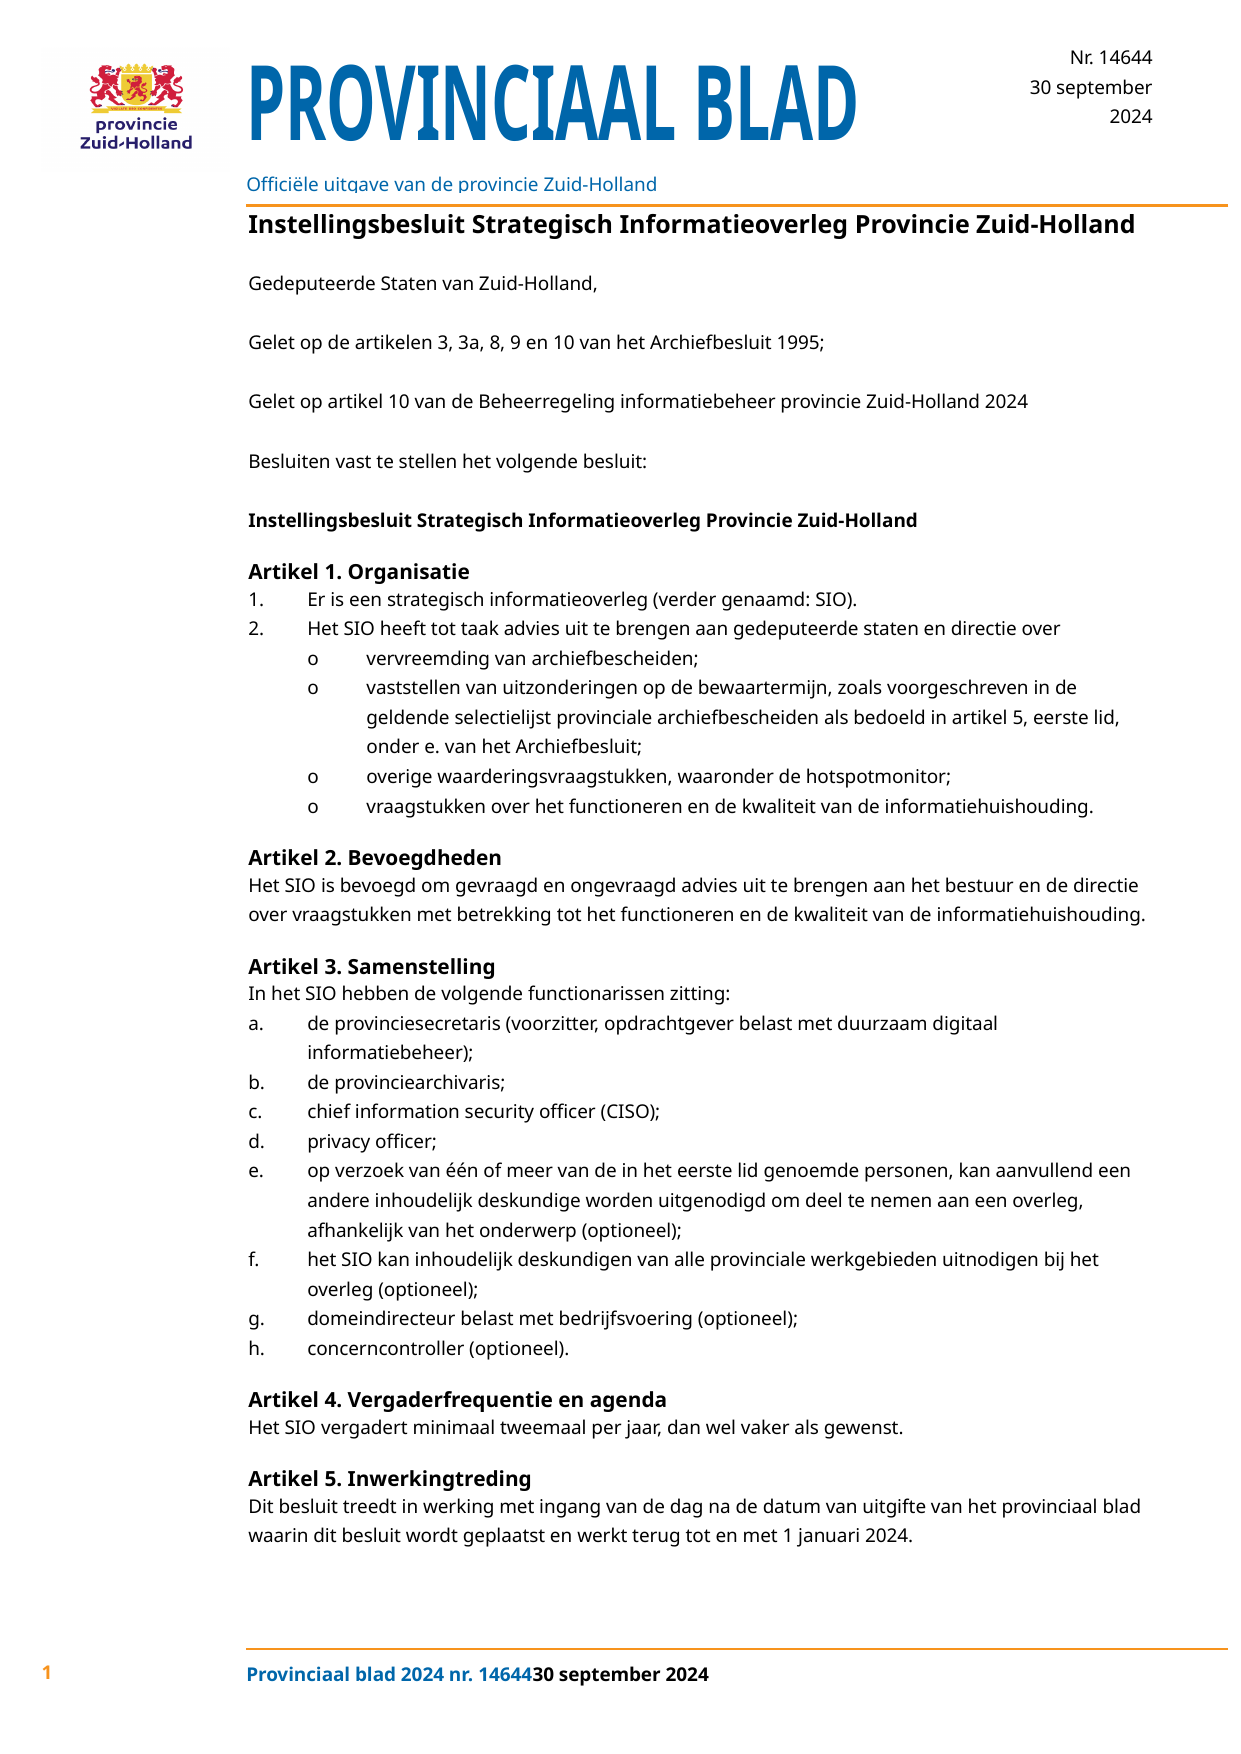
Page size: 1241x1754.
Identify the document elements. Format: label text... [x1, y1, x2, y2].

list overige waarderingsvraagstukken, waaronder de hotspotmonitor; [307, 763, 1152, 789]
text Het SIO vergadert minimaal tweemaal per jaar, dan wel vaker als gewenst. [248, 1414, 1152, 1440]
list domeindirecteur belast met bedrijfsvoering (optioneel); [248, 1306, 1152, 1331]
text Instellingsbesluit Strategisch Informatieoverleg Provincie Zuid-Holland [248, 507, 1152, 533]
text Artikel 5. Inwerkingtreding [248, 1464, 1152, 1493]
text Dit besluit treedt in werking met ingang van de dag na de datum van uitgifte van het provinciaal blad waarin dit besluit wordt geplaatst en werkt terug tot en met 1 januari 2024. [248, 1493, 1152, 1548]
text Gedeputeerde Staten van Zuid-Holland, [248, 270, 1152, 296]
text Artikel 2. Bevoegdheden [248, 843, 1152, 872]
text Gelet op artikel 10 van de Beheerregeling informatiebeheer provincie Zuid-Holland 2024 [248, 389, 1152, 414]
text Artikel 1. Organisatie [248, 557, 1152, 586]
list op verzoek van één of meer van de in het eerste lid genoemde personen, kan aanvullend een andere inhoudelijk deskundige worden uitgenodigd om deel te nemen aan een overleg, afhankelijk van het onderwerp (optioneel); [248, 1158, 1152, 1243]
picture [41, 47, 231, 172]
list vervreemding van archiefbescheiden; [307, 645, 1152, 671]
text Instellingsbesluit Strategisch Informatieoverleg Provincie Zuid-Holland [248, 207, 1152, 241]
list privacy officer; [248, 1128, 1152, 1154]
text Artikel 4. Vergaderfrequentie en agenda [248, 1386, 1152, 1414]
list Het SIO heeft tot taak advies uit te brengen aan gedeputeerde staten en directie over [248, 615, 1152, 641]
text Besluiten vast te stellen het volgende besluit: [248, 448, 1152, 473]
list chief information security officer (CISO); [248, 1098, 1152, 1124]
list het SIO kan inhoudelijk deskundigen van alle provinciale werkgebieden uitnodigen bij het overleg (optioneel); [248, 1246, 1152, 1302]
text Artikel 3. Samenstelling [248, 952, 1152, 980]
text Gelet op de artikelen 3, 3a, 8, 9 en 10 van het Archiefbesluit 1995; [248, 329, 1152, 355]
list concerncontroller (optioneel). [248, 1335, 1152, 1361]
list de provinciesecretaris (voorzitter, opdrachtgever belast met duurzaam digitaal informatiebeheer); [248, 1010, 1152, 1065]
text In het SIO hebben de volgende functionarissen zitting: [248, 980, 1152, 1006]
list Er is een strategisch informatieoverleg (verder genaamd: SIO). [248, 586, 1152, 612]
list de provinciearchivaris; [248, 1069, 1152, 1095]
list vaststellen van uitzonderingen op de bewaartermijn, zoals voorgeschreven in de geldende selectielijst provinciale archiefbescheiden als bedoeld in artikel 5, eerste lid, onder e. van het Archiefbesluit; [307, 674, 1152, 759]
text Het SIO is bevoegd om gevraagd en ongevraagd advies uit te brengen aan het bestuur en de directie over vraagstukken met betrekking tot het functioneren en de kwaliteit van de informatiehuishouding. [248, 872, 1152, 927]
list vraagstukken over het functioneren en de kwaliteit van de informatiehuishouding. [307, 793, 1152, 819]
